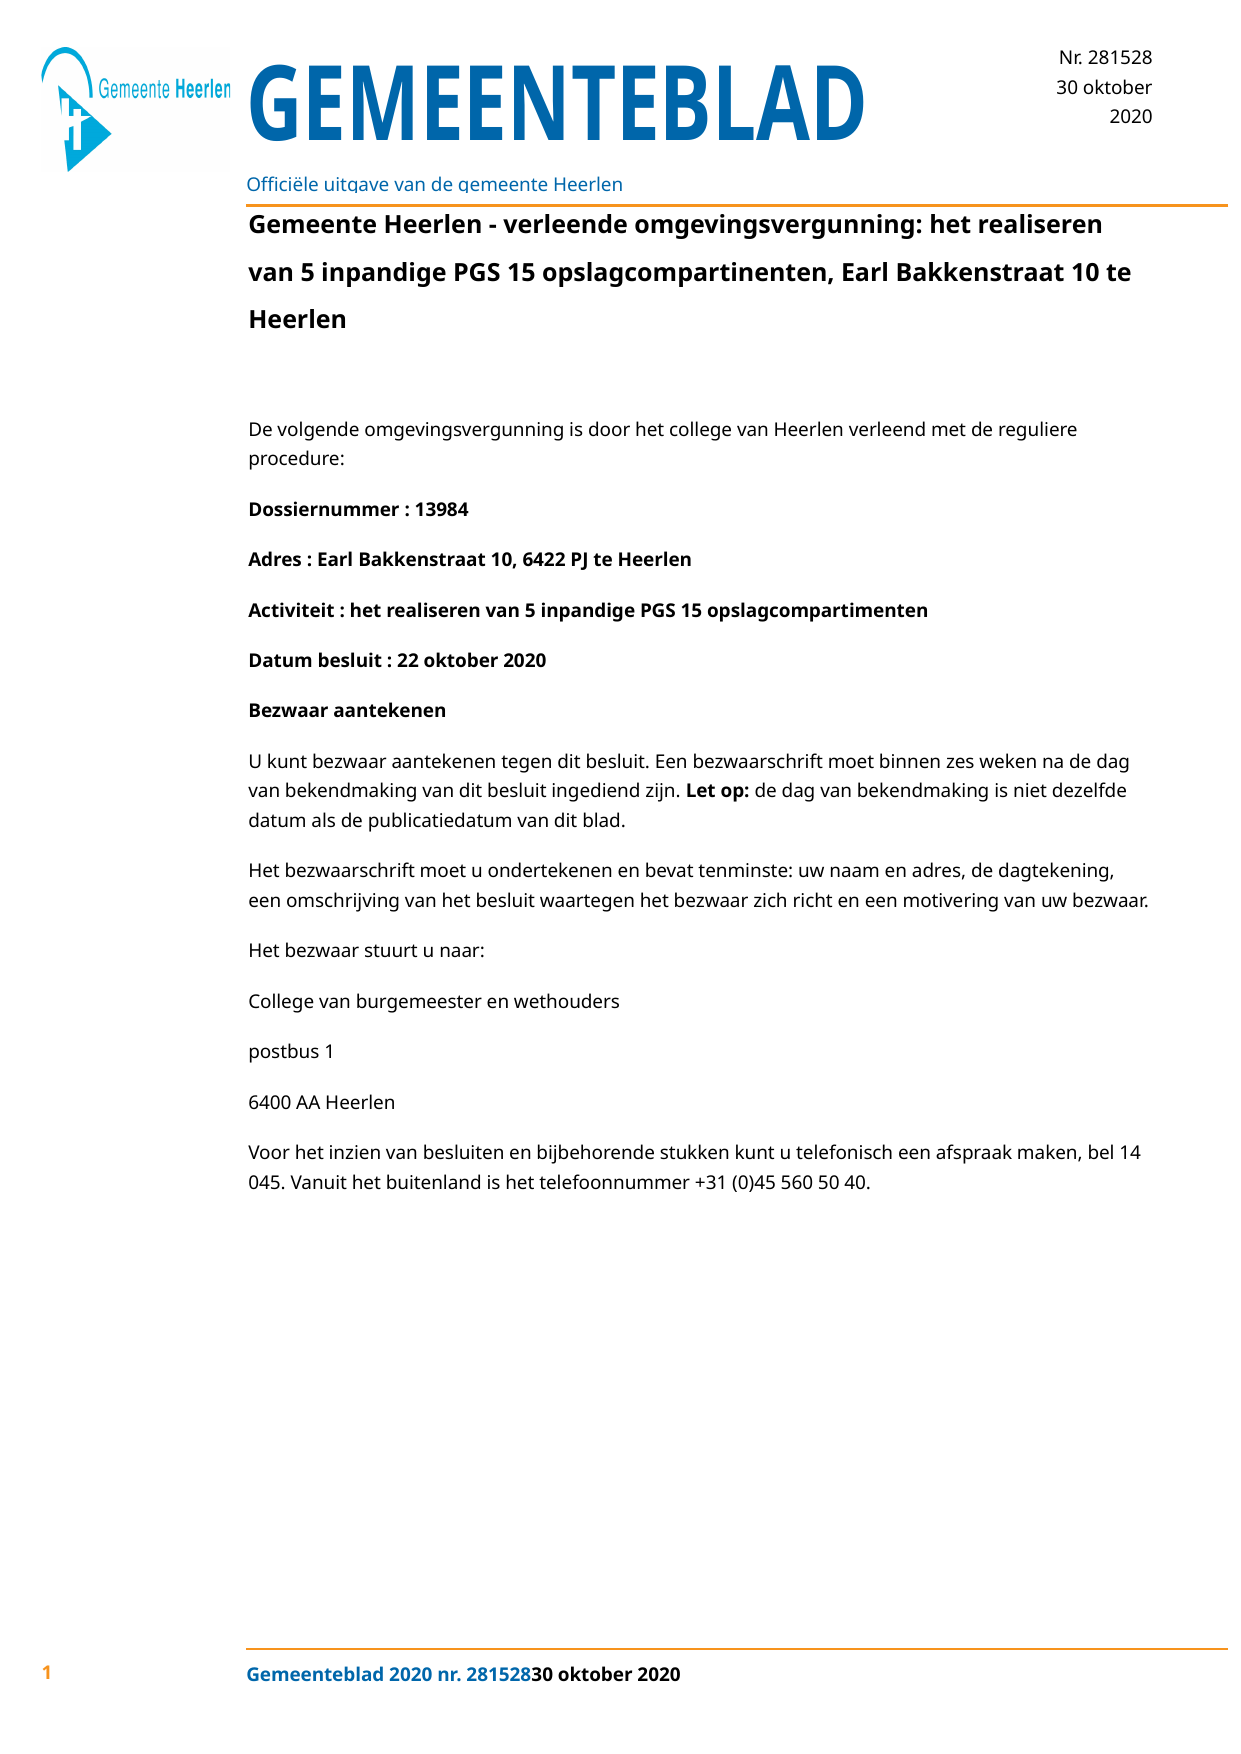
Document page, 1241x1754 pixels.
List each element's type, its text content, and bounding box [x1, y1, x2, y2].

text Het bezwaarschrift moet u ondertekenen en bevat tenminste: uw naam en adres, de dagtekening, een omschrijving van het besluit waartegen het bezwaar zich richt en een motivering van uw bezwaar. [248, 858, 1152, 913]
text Datum besluit : 22 oktober 2020 [248, 647, 1152, 673]
text Activiteit : het realiseren van 5 inpandige PGS 15 opslagcompartimenten [248, 597, 1152, 622]
text Gemeente Heerlen - verleende omgevingsvergunning: het realiseren van 5 inpandige PGS 15 opslagcompartinenten, Earl Bakkenstraat 10 te Heerlen [248, 207, 1152, 336]
text Bezwaar aantekenen [248, 698, 1152, 723]
text College van burgemeester en wethouders [248, 988, 1152, 1014]
text Dossiernummer : 13984 [248, 496, 1152, 522]
text 6400 AA Heerlen [248, 1089, 1152, 1114]
text postbus 1 [248, 1038, 1152, 1064]
picture [41, 47, 59, 70]
text Het bezwaar stuurt u naar: [248, 938, 1152, 963]
text Adres : Earl Bakkenstraat 10, 6422 PJ te Heerlen [248, 546, 1152, 572]
picture [41, 47, 231, 172]
text Voor het inzien van besluiten en bijbehorende stukken kunt u telefonisch een afspraak maken, bel 14 045. Vanuit het buitenland is het telefoonnummer +31 (0)45 560 50 40. [248, 1139, 1152, 1194]
text U kunt bezwaar aantekenen tegen dit besluit. Een bezwaarschrift moet binnen zes weken na de dag van bekendmaking van dit besluit ingediend zijn. Let op: de dag van bekendmaking is niet dezelfde datum als de publicatiedatum van dit blad. [248, 748, 1152, 833]
text De volgende omgevingsvergunning is door het college van Heerlen verleend met de reguliere procedure: [248, 416, 1152, 471]
